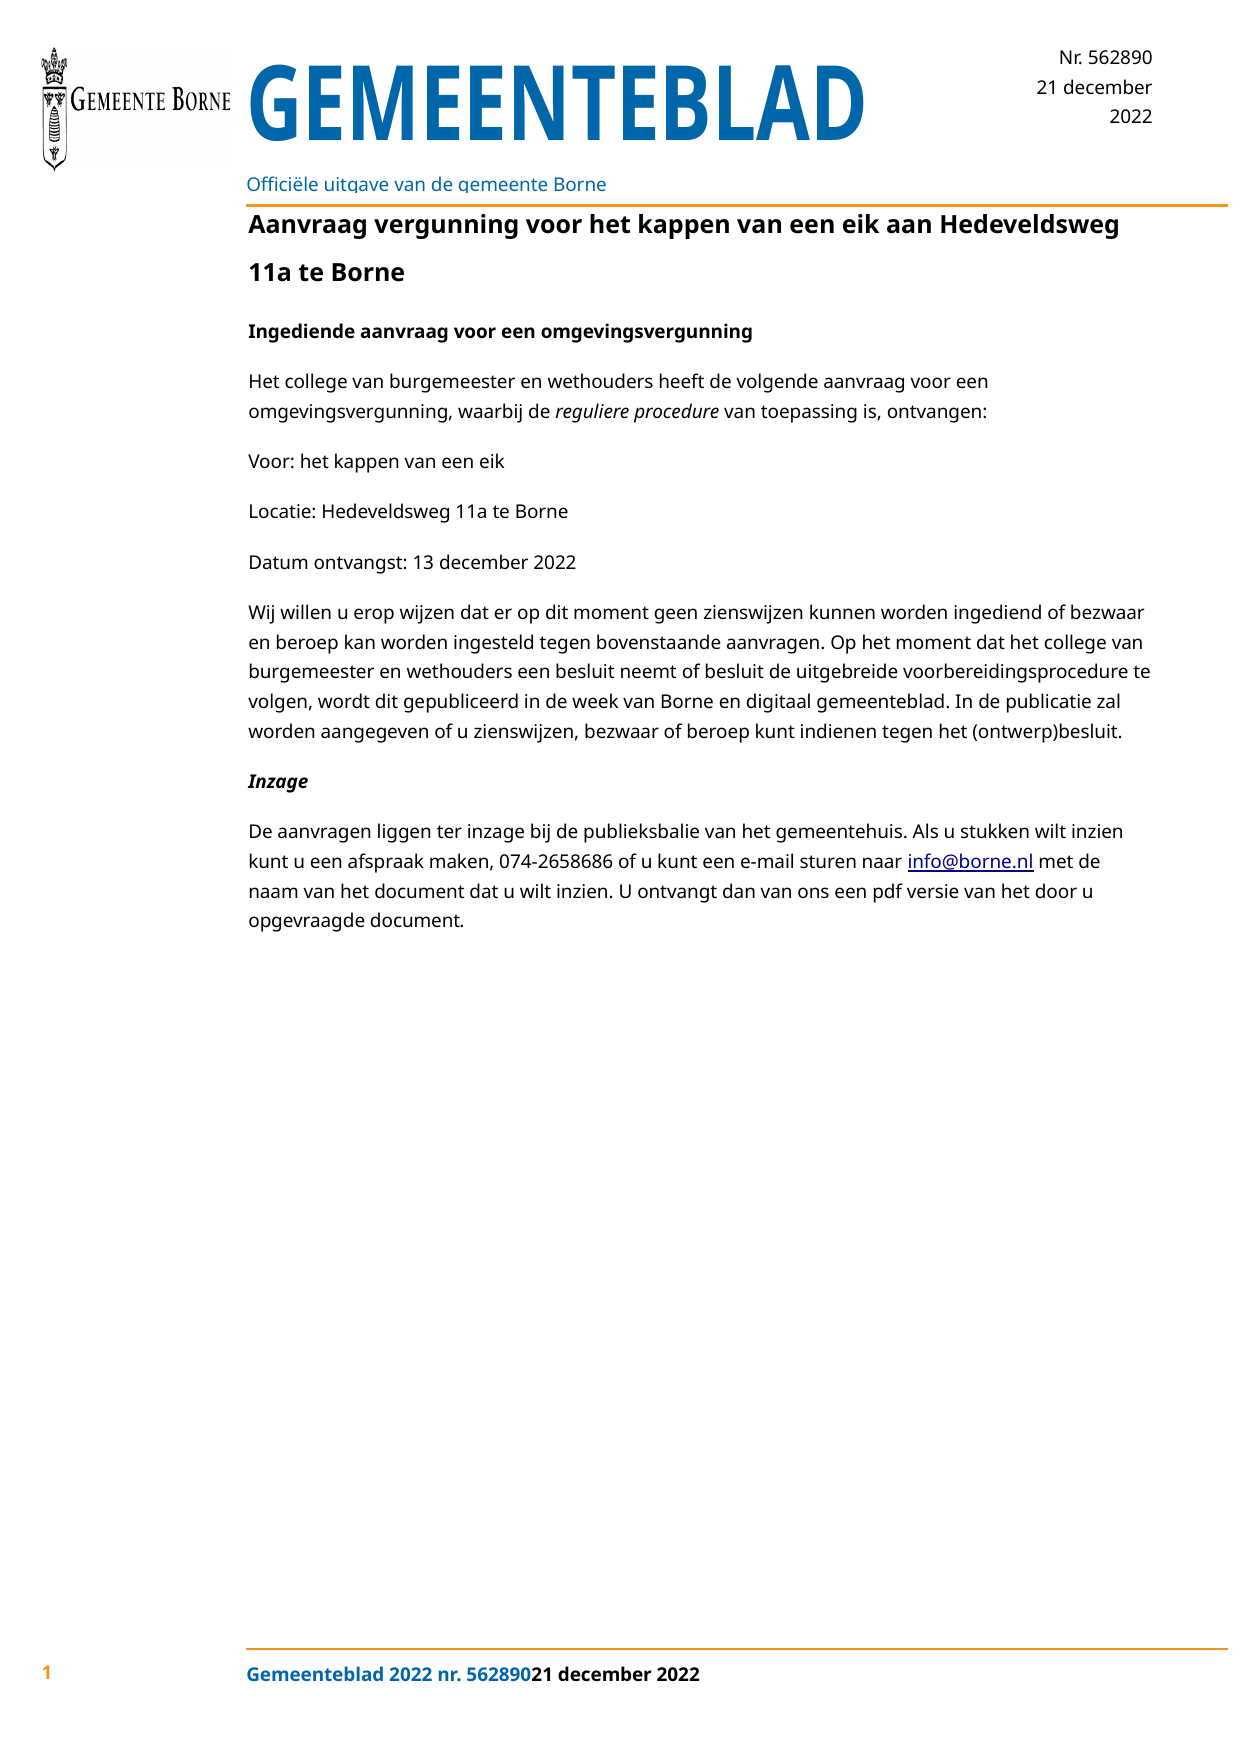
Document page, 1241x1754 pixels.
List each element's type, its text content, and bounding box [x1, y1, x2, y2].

text Wij willen u erop wijzen dat er op dit moment geen zienswijzen kunnen worden ingediend of bezwaar en beroep kan worden ingesteld tegen bovenstaande aanvragen. Op het moment dat het college van burgemeester en wethouders een besluit neemt of besluit de uitgebreide voorbereidingsprocedure te volgen, wordt dit gepubliceerd in de week van Borne en digitaal gemeenteblad. In de publicatie zal worden aangegeven of u zienswijzen, bezwaar of beroep kunt indienen tegen het (ontwerp)besluit. [248, 599, 1152, 744]
text Inzage [248, 768, 1152, 794]
text Datum ontvangst: 13 december 2022 [248, 549, 1152, 575]
text De aanvragen liggen ter inzage bij de publieksbalie van het gemeentehuis. Als u stukken wilt inzien kunt u een afspraak maken, 074-2658686 of u kunt een e-mail sturen naar info@borne.nl met de naam van het document dat u wilt inzien. U ontvangt dan van ons een pdf versie van het door u opgevraagde document. [248, 819, 1152, 933]
text Het college van burgemeester en wethouders heeft de volgende aanvraag voor een omgevingsvergunning, waarbij de reguliere procedure van toepassing is, ontvangen: [248, 368, 1152, 424]
picture [41, 47, 231, 172]
text Ingediende aanvraag voor een omgevingsvergunning [248, 318, 1152, 344]
text Locatie: Hedeveldsweg 11a te Borne [248, 499, 1152, 524]
text Voor: het kappen van een eik [248, 448, 1152, 474]
text Aanvraag vergunning voor het kappen van een eik aan Hedeveldsweg 11a te Borne [248, 207, 1152, 288]
